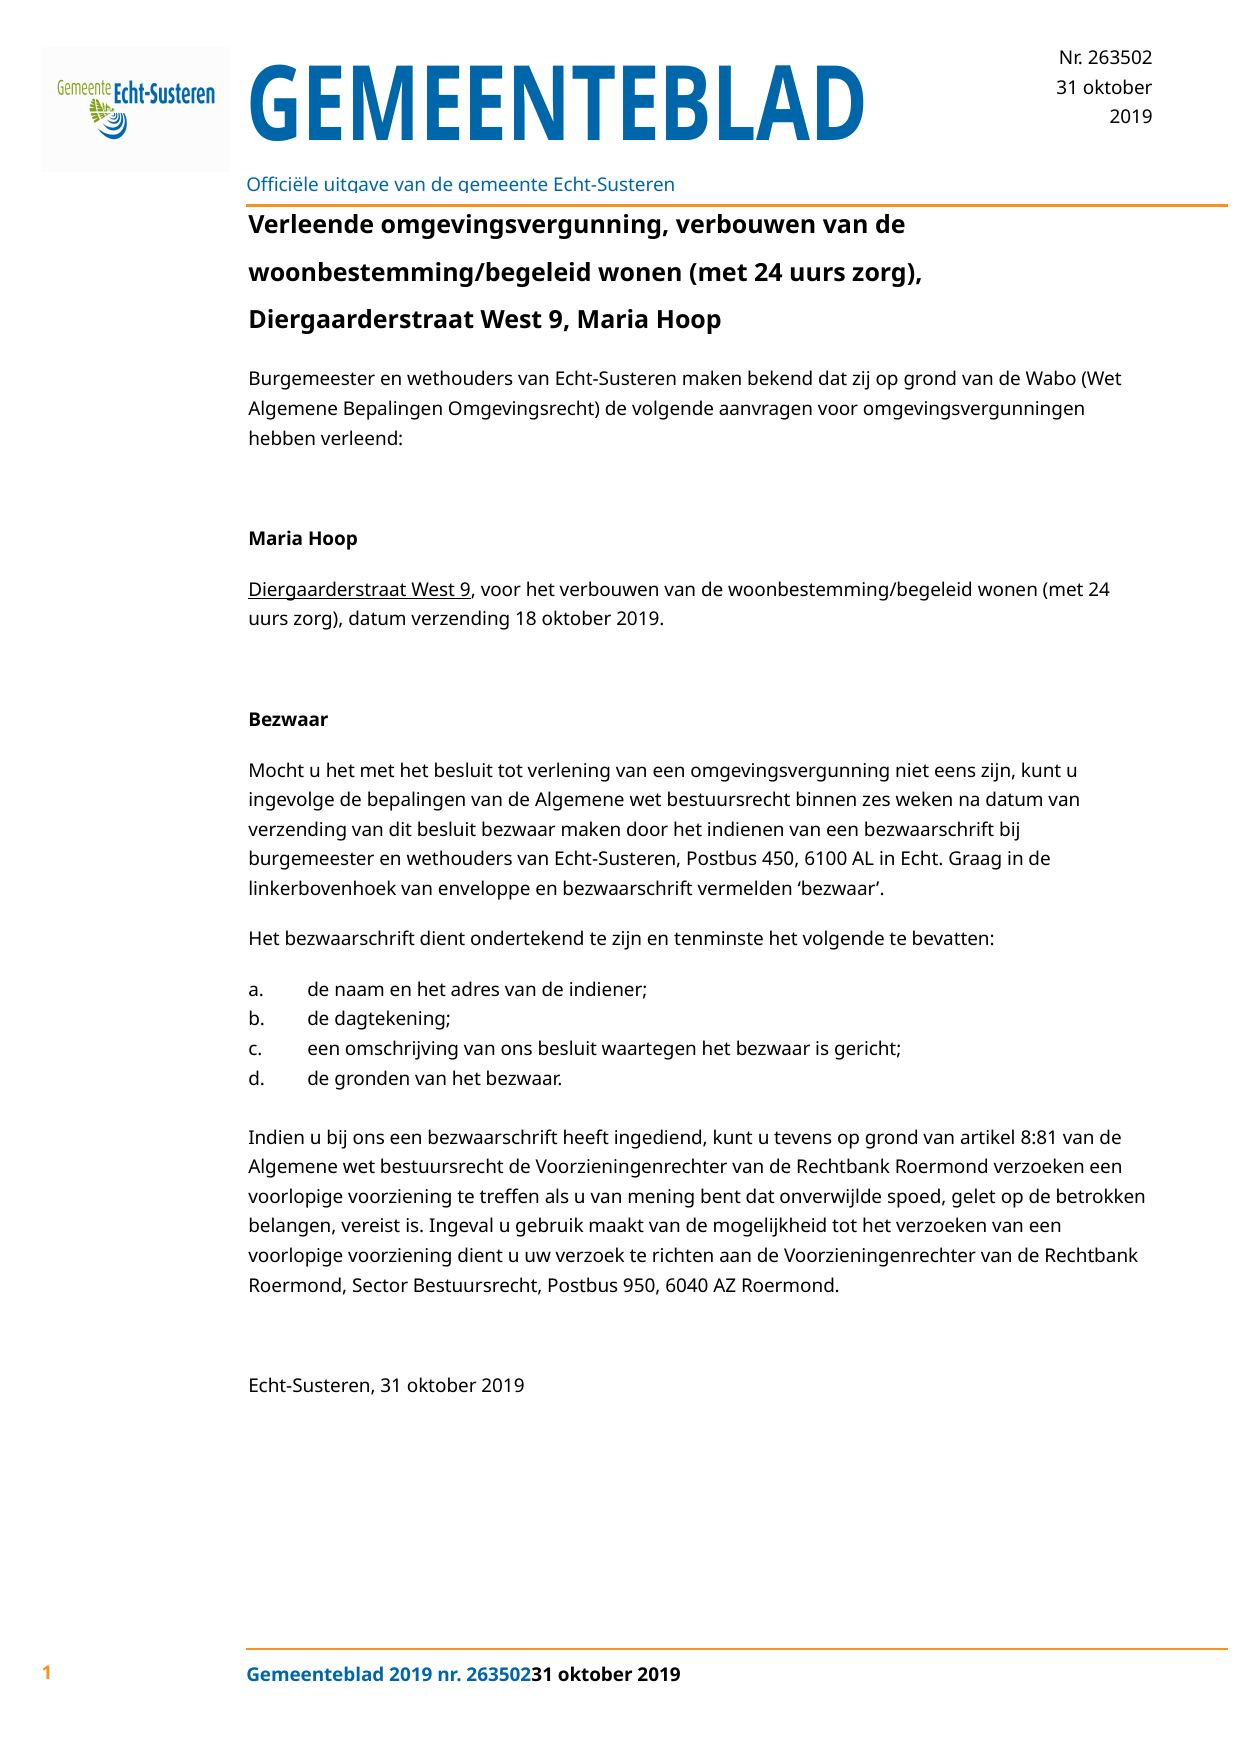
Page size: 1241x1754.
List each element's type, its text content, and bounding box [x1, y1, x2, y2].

text Het bezwaarschrift dient ondertekend te zijn en tenminste het volgende te bevatten: [248, 926, 1152, 951]
text Echt-Susteren, 31 oktober 2019 [248, 1373, 1152, 1398]
text Burgemeester en wethouders van Echt-Susteren maken bekend dat zij op grond van de Wabo (Wet Algemene Bepalingen Omgevingsrecht) de volgende aanvragen voor omgevingsvergunningen hebben verleend: [248, 366, 1152, 450]
list de dagtekening; [248, 1006, 1152, 1031]
list de naam en het adres van de indiener; [248, 976, 1152, 1002]
text Bezwaar [248, 706, 1152, 732]
text Maria Hoop [248, 526, 1152, 551]
list de gronden van het bezwaar. [248, 1065, 1152, 1090]
text Indien u bij ons een bezwaarschrift heeft ingediend, kunt u tevens op grond van artikel 8:81 van de Algemene wet bestuursrecht de Voorzieningenrechter van de Rechtbank Roermond verzoeken een voorlopige voorziening te treffen als u van mening bent dat onverwijlde spoed, gelet op de betrokken belangen, vereist is. Ingeval u gebruik maakt van de mogelijkheid tot het verzoeken van een voorlopige voorziening dient u uw verzoek te richten aan de Voorzieningenrechter van de Rechtbank Roermond, Sector Bestuursrecht, Postbus 950, 6040 AZ Roermond. [248, 1124, 1152, 1297]
text Diergaarderstraat West 9, voor het verbouwen van de woonbestemming/begeleid wonen (met 24 uurs zorg), datum verzending 18 oktober 2019. [248, 576, 1152, 631]
list een omschrijving van ons besluit waartegen het bezwaar is gericht; [248, 1035, 1152, 1061]
picture [41, 47, 231, 172]
text Verleende omgevingsvergunning, verbouwen van de woonbestemming/begeleid wonen (met 24 uurs zorg), Diergaarderstraat West 9, Maria Hoop [248, 207, 1152, 336]
text Mocht u het met het besluit tot verlening van een omgevingsvergunning niet eens zijn, kunt u ingevolge de bepalingen van de Algemene wet bestuursrecht binnen zes weken na datum van verzending van dit besluit bezwaar maken door het indienen van een bezwaarschrift bij burgemeester en wethouders van Echt-Susteren, Postbus 450, 6100 AL in Echt. Graag in de linkerbovenhoek van enveloppe en bezwaarschrift vermelden ‘bezwaar’. [248, 757, 1152, 901]
